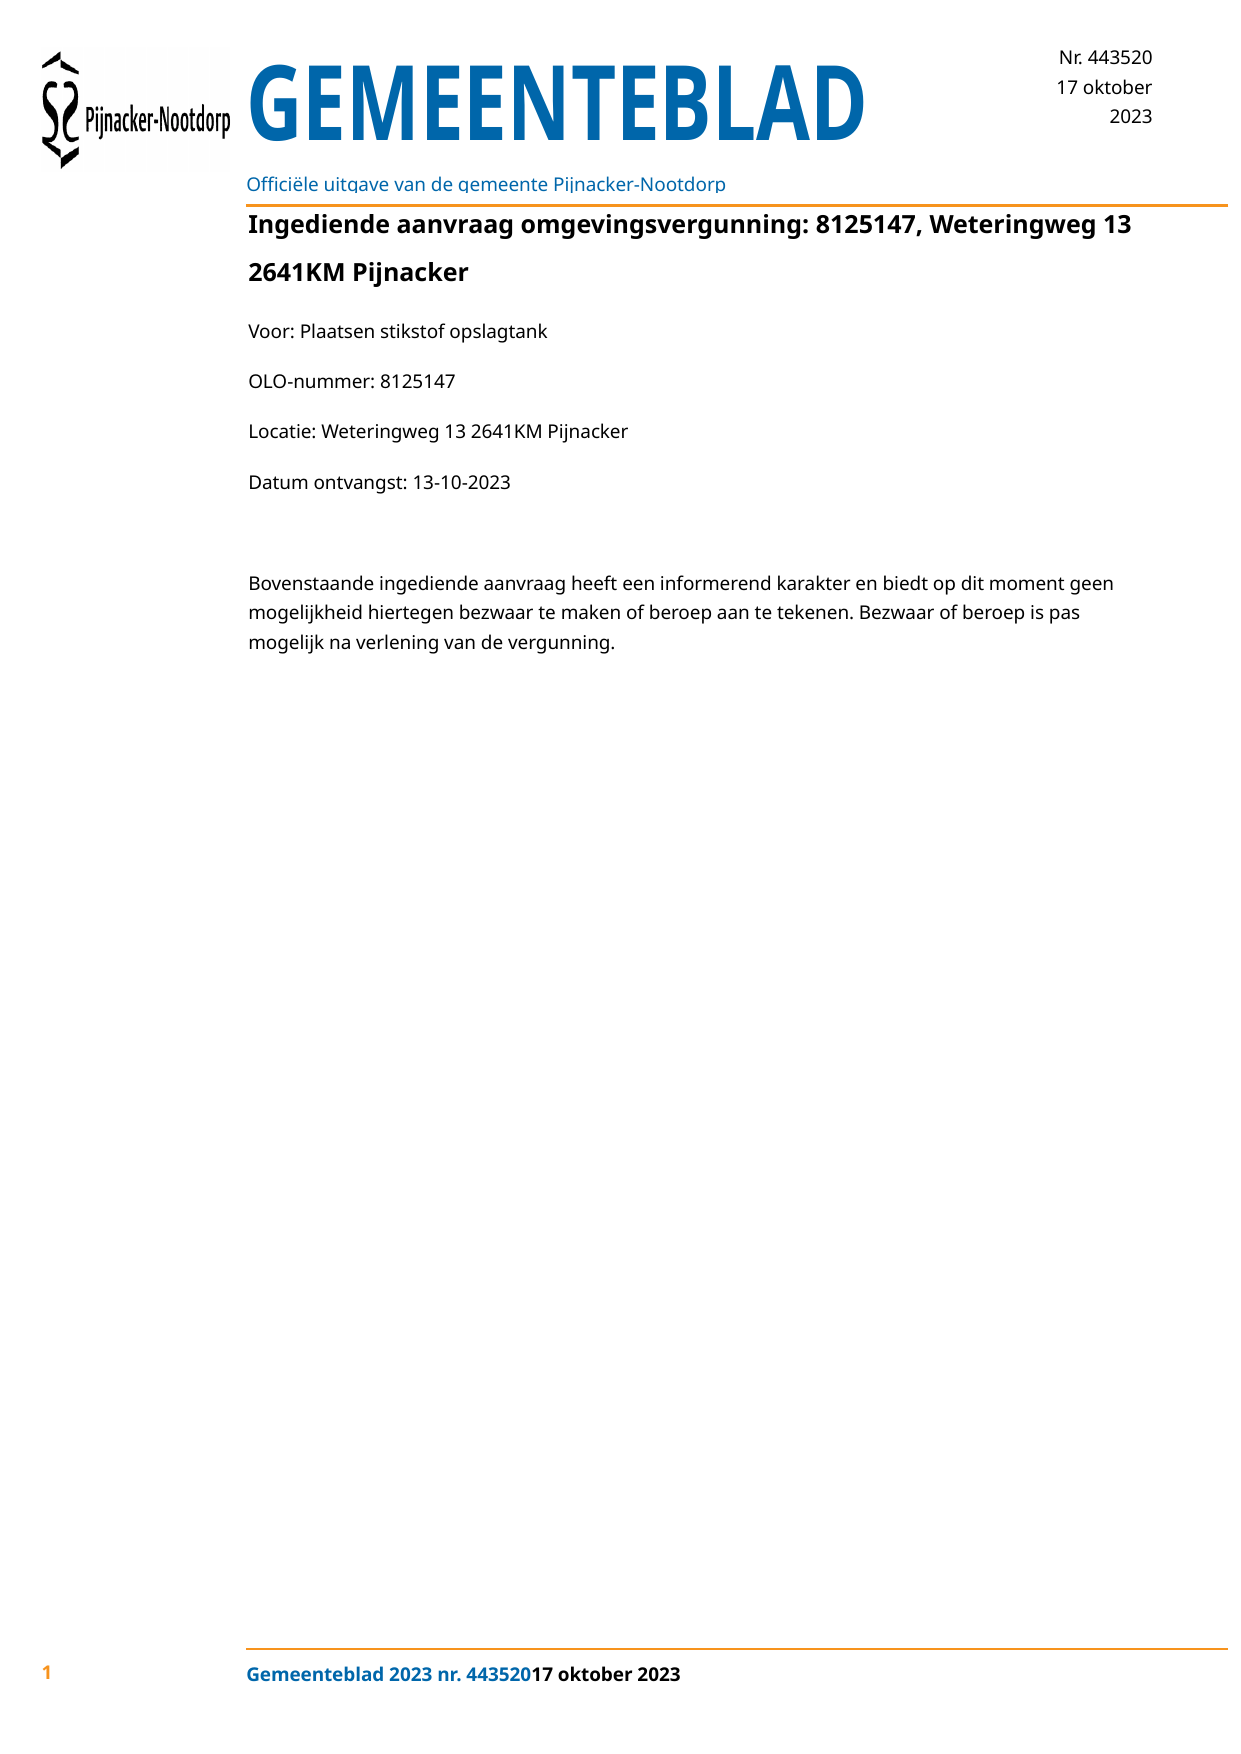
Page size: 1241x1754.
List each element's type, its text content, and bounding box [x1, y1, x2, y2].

text Voor: Plaatsen stikstof opslagtank [248, 318, 1152, 344]
text Bovenstaande ingediende aanvraag heeft een informerend karakter en biedt op dit moment geen mogelijkheid hiertegen bezwaar te maken of beroep aan te tekenen. Bezwaar of beroep is pas mogelijk na verlening van de vergunning. [248, 570, 1152, 655]
text OLO-nummer: 8125147 [248, 368, 1152, 394]
text Ingediende aanvraag omgevingsvergunning: 8125147, Weteringweg 13 2641KM Pijnacker [248, 207, 1152, 288]
picture [41, 47, 231, 172]
text Locatie: Weteringweg 13 2641KM Pijnacker [248, 419, 1152, 444]
text Datum ontvangst: 13-10-2023 [248, 469, 1152, 495]
